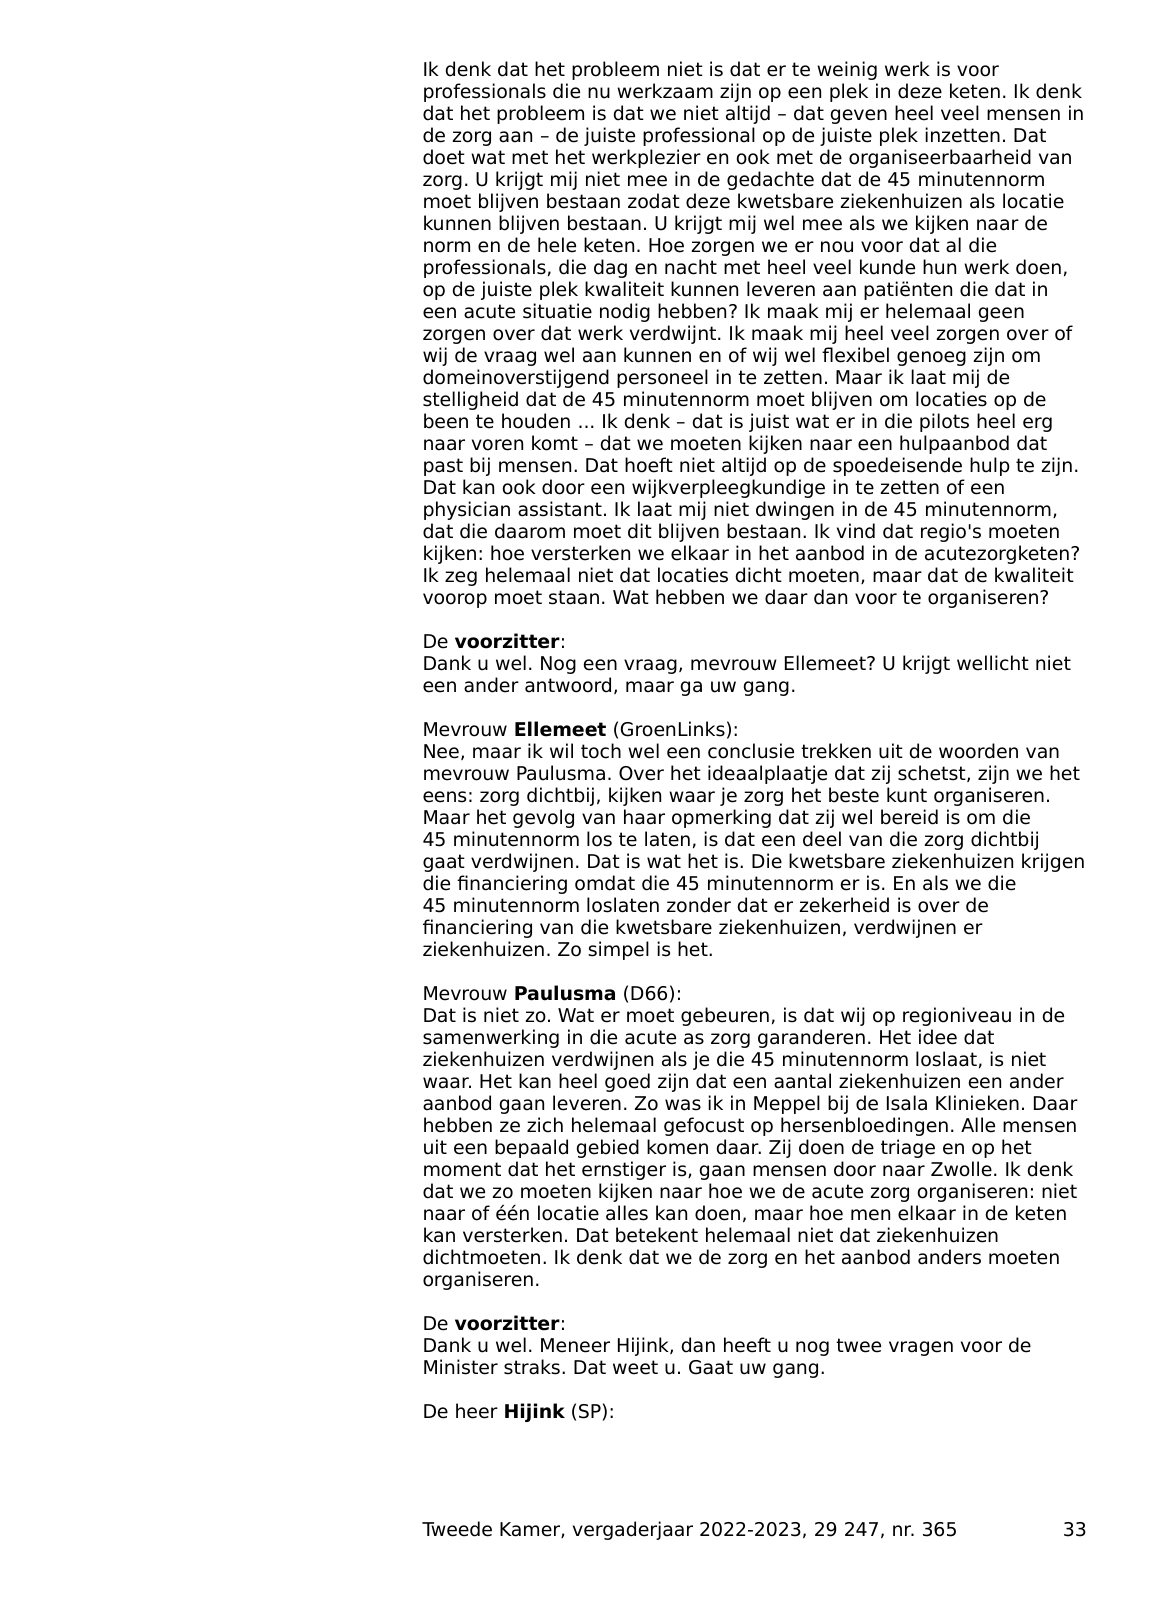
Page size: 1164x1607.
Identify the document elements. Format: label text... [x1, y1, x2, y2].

text Dank u wel. Nog een vraag, mevrouw Ellemeet? U krijgt wellicht niet een ander antwoord, maar ga uw gang. [422, 653, 1087, 697]
text De voorzitter: [422, 1313, 1087, 1335]
text Dat is niet zo. Wat er moet gebeuren, is dat wij op regioniveau in de samenwerking in die acute as zorg garanderen. Het idee dat ziekenhuizen verdwijnen als je die 45 minutennorm loslaat, is niet waar. Het kan heel goed zijn dat een aantal ziekenhuizen een ander aanbod gaan leveren. Zo was ik in Meppel bij de Isala Klinieken. Daar hebben ze zich helemaal gefocust op hersenbloedingen. Alle mensen uit een bepaald gebied komen daar. Zij doen de triage en op het moment dat het ernstiger is, gaan mensen door naar Zwolle. Ik denk dat we zo moeten kijken naar hoe we de acute zorg organiseren: niet naar of één locatie alles kan doen, maar hoe men elkaar in de keten kan versterken. Dat betekent helemaal niet dat ziekenhuizen dichtmoeten. Ik denk dat we de zorg en het aanbod anders moeten organiseren. [422, 1005, 1087, 1291]
text De voorzitter: [422, 631, 1087, 653]
text Mevrouw Paulusma (D66): [422, 983, 1087, 1005]
text De heer Hijink (SP): [422, 1401, 1087, 1423]
text Mevrouw Ellemeet (GroenLinks): [422, 719, 1087, 741]
text Dank u wel. Meneer Hijink, dan heeft u nog twee vragen voor de Minister straks. Dat weet u. Gaat uw gang. [422, 1335, 1087, 1379]
text Nee, maar ik wil toch wel een conclusie trekken uit de woorden van mevrouw Paulusma. Over het ideaalplaatje dat zij schetst, zijn we het eens: zorg dichtbij, kijken waar je zorg het beste kunt organiseren. Maar het gevolg van haar opmerking dat zij wel bereid is om die 45 minutennorm los te laten, is dat een deel van die zorg dichtbij gaat verdwijnen. Dat is wat het is. Die kwetsbare ziekenhuizen krijgen die financiering omdat die 45 minutennorm er is. En als we die 45 minutennorm loslaten zonder dat er zekerheid is over de financiering van die kwetsbare ziekenhuizen, verdwijnen er ziekenhuizen. Zo simpel is het. [422, 741, 1087, 961]
text Ik denk dat het probleem niet is dat er te weinig werk is voor professionals die nu werkzaam zijn op een plek in deze keten. Ik denk dat het probleem is dat we niet altijd – dat geven heel veel mensen in de zorg aan – de juiste professional op de juiste plek inzetten. Dat doet wat met het werkplezier en ook met de organiseerbaarheid van zorg. U krijgt mij niet mee in de gedachte dat de 45 minutennorm moet blijven bestaan zodat deze kwetsbare ziekenhuizen als locatie kunnen blijven bestaan. U krijgt mij wel mee als we kijken naar de norm en de hele keten. Hoe zorgen we er nou voor dat al die professionals, die dag en nacht met heel veel kunde hun werk doen, op de juiste plek kwaliteit kunnen leveren aan patiënten die dat in een acute situatie nodig hebben? Ik maak mij er helemaal geen zorgen over dat werk verdwijnt. Ik maak mij heel veel zorgen over of wij de vraag wel aan kunnen en of wij wel flexibel genoeg zijn om domeinoverstijgend personeel in te zetten. Maar ik laat mij de stelligheid dat de 45 minutennorm moet blijven om locaties op de been te houden ... Ik denk – dat is juist wat er in die pilots heel erg naar voren komt – dat we moeten kijken naar een hulpaanbod dat past bij mensen. Dat hoeft niet altijd op de spoedeisende hulp te zijn. Dat kan ook door een wijkverpleegkundige in te zetten of een physician assistant. Ik laat mij niet dwingen in de 45 minutennorm, dat die daarom moet dit blijven bestaan. Ik vind dat regio's moeten kijken: hoe versterken we elkaar in het aanbod in de acutezorgketen? Ik zeg helemaal niet dat locaties dicht moeten, maar dat de kwaliteit voorop moet staan. Wat hebben we daar dan voor te organiseren? [422, 59, 1087, 608]
